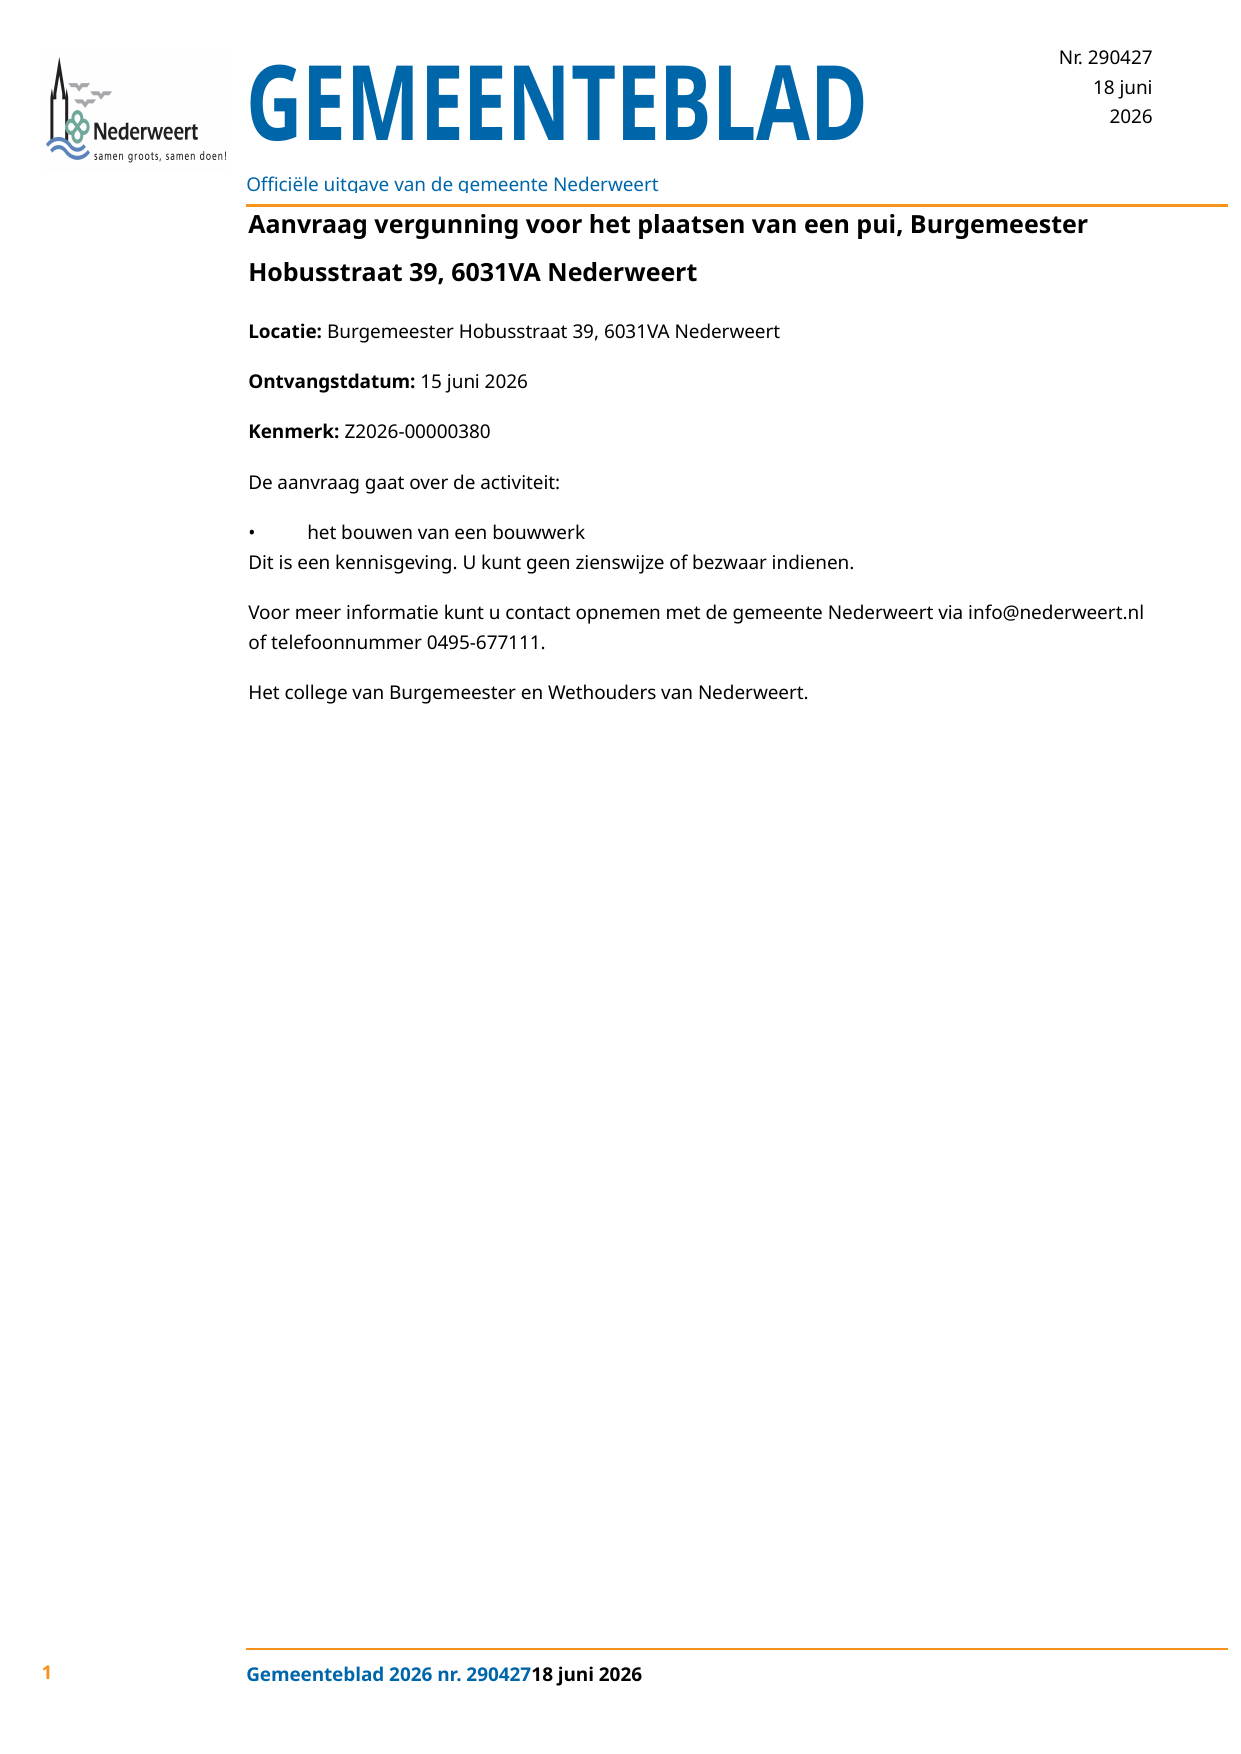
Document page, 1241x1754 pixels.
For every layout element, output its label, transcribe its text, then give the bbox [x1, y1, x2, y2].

text Dit is een kennisgeving. U kunt geen zienswijze of bezwaar indienen. [248, 549, 1152, 575]
list het bouwen van een bouwwerk [248, 519, 1152, 545]
text Voor meer informatie kunt u contact opnemen met de gemeente Nederweert via info@nederweert.nl of telefoonnummer 0495-677111. [248, 599, 1152, 655]
text Het college van Burgemeester en Wethouders van Nederweert. [248, 679, 1152, 705]
text Kenmerk: Z2026-00000380 [248, 419, 1152, 444]
picture [41, 47, 231, 172]
text Locatie: Burgemeester Hobusstraat 39, 6031VA Nederweert [248, 318, 1152, 344]
text De aanvraag gaat over de activiteit: [248, 469, 1152, 495]
text Ontvangstdatum: 15 juni 2026 [248, 368, 1152, 394]
text Aanvraag vergunning voor het plaatsen van een pui, Burgemeester Hobusstraat 39, 6031VA Nederweert [248, 207, 1152, 288]
